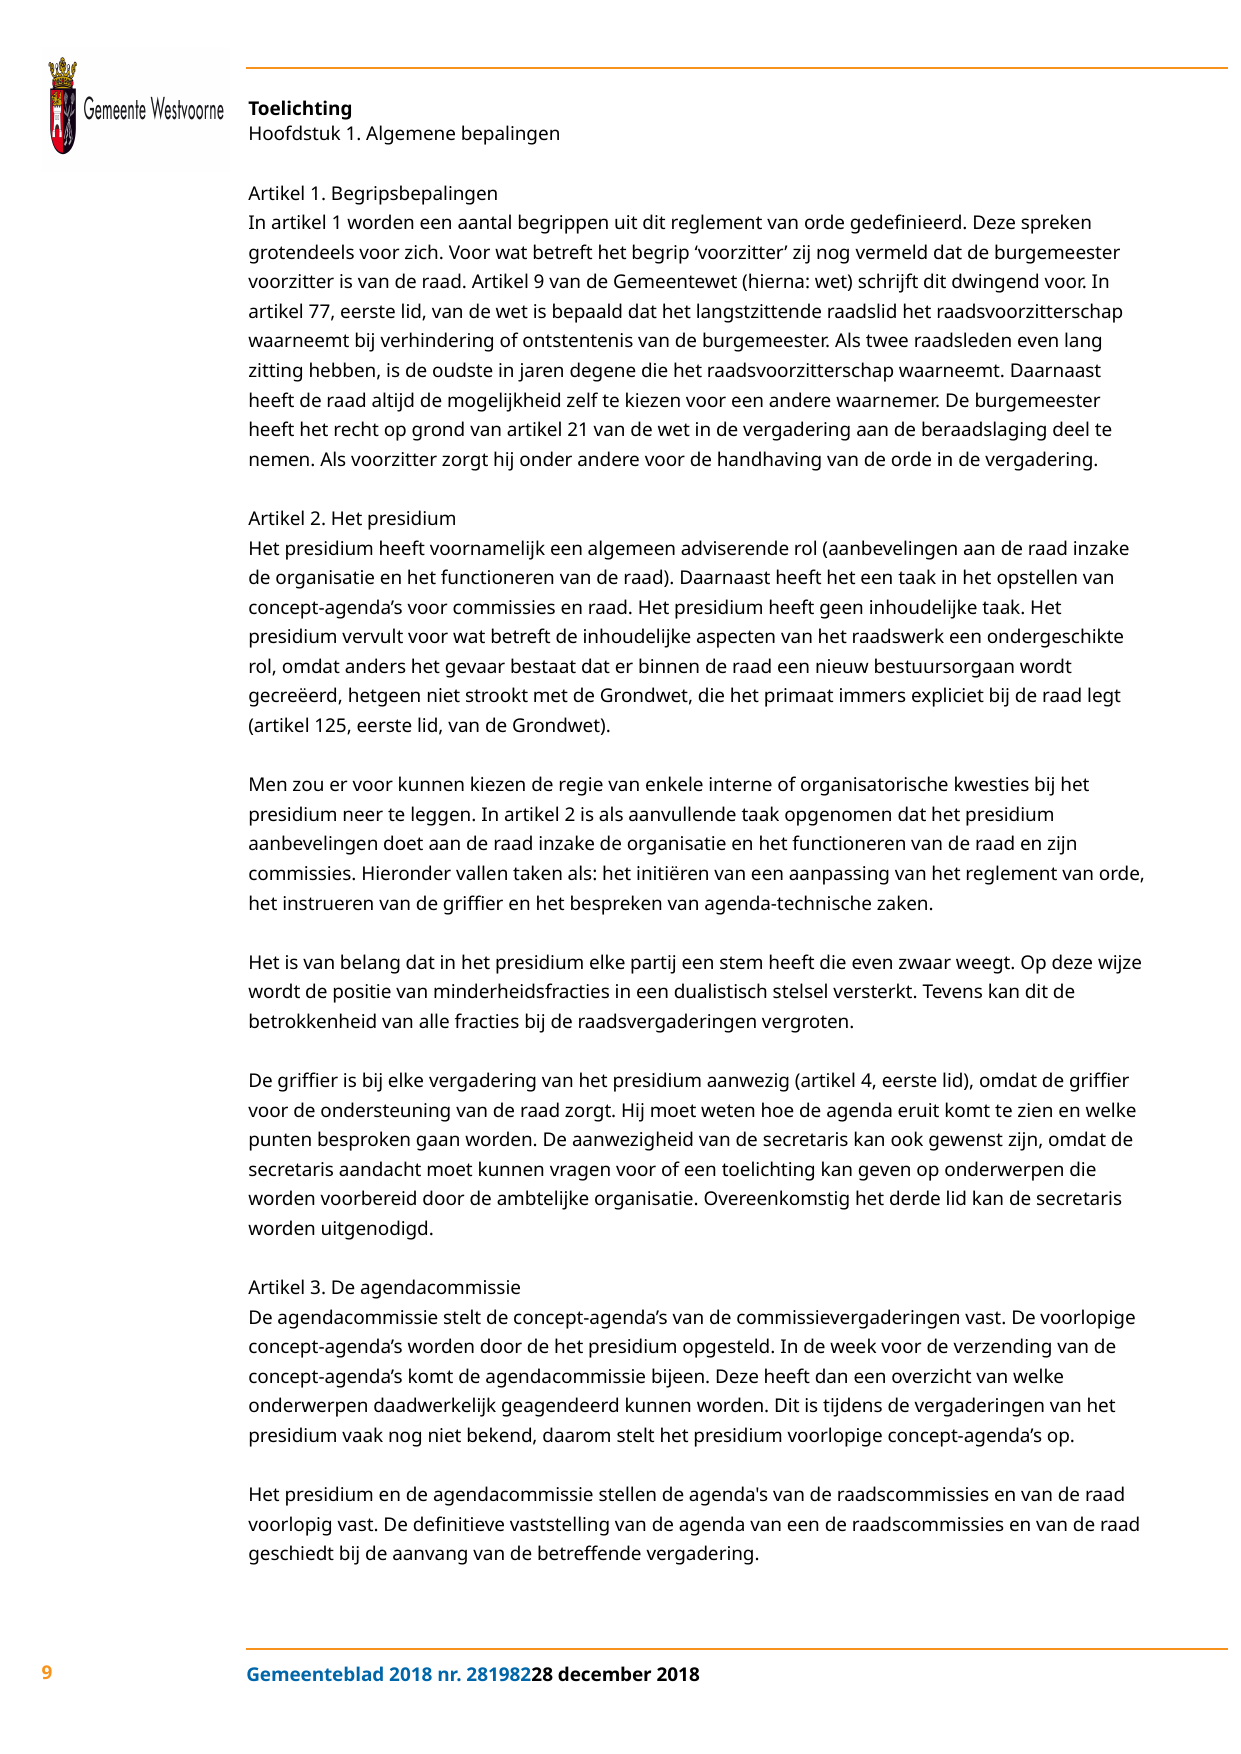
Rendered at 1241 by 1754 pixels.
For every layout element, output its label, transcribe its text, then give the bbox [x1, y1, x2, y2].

text Artikel 3. De agendacommissie [248, 1274, 1152, 1300]
text De agendacommissie stelt de concept-agenda’s van de commissievergaderingen vast. De voorlopige concept-agenda’s worden door de het presidium opgesteld. In de week voor de verzending van de concept-agenda’s komt de agendacommissie bijeen. Deze heeft dan een overzicht van welke onderwerpen daadwerkelijk geagendeerd kunnen worden. Dit is tijdens de vergaderingen van het presidium vaak nog niet bekend, daarom stelt het presidium voorlopige concept-agenda’s op. [248, 1304, 1152, 1448]
text Toelichting [248, 95, 1152, 121]
text Het presidium heeft voornamelijk een algemeen adviserende rol (aanbevelingen aan de raad inzake de organisatie en het functioneren van de raad). Daarnaast heeft het een taak in het opstellen van concept-agenda’s voor commissies en raad. Het presidium heeft geen inhoudelijke taak. Het presidium vervult voor wat betreft de inhoudelijke aspecten van het raadswerk een ondergeschikte rol, omdat anders het gevaar bestaat dat er binnen de raad een nieuw bestuursorgaan wordt gecreëerd, hetgeen niet strookt met de Grondwet, die het primaat immers expliciet bij de raad legt (artikel 125, eerste lid, van de Grondwet). [248, 535, 1152, 738]
text Artikel 2. Het presidium [248, 505, 1152, 531]
text In artikel 1 worden een aantal begrippen uit dit reglement van orde gedefinieerd. Deze spreken grotendeels voor zich. Voor wat betreft het begrip ‘voorzitter’ zij nog vermeld dat de burgemeester voorzitter is van de raad. Artikel 9 van de Gemeentewet (hierna: wet) schrijft dit dwingend voor. In artikel 77, eerste lid, van de wet is bepaald dat het langstzittende raadslid het raadsvoorzitterschap waarneemt bij verhindering of ontstentenis van de burgemeester. Als twee raadsleden even lang zitting hebben, is de oudste in jaren degene die het raadsvoorzitterschap waarneemt. Daarnaast heeft de raad altijd de mogelijkheid zelf te kiezen voor een andere waarnemer. De burgemeester heeft het recht op grond van artikel 21 van de wet in de vergadering aan de beraadslaging deel te nemen. Als voorzitter zorgt hij onder andere voor de handhaving van de orde in de vergadering. [248, 209, 1152, 472]
text Het is van belang dat in het presidium elke partij een stem heeft die even zwaar weegt. Op deze wijze wordt de positie van minderheidsfracties in een dualistisch stelsel versterkt. Tevens kan dit de betrokkenheid van alle fracties bij de raadsvergaderingen vergroten. [248, 949, 1152, 1034]
text Hoofdstuk 1. Algemene bepalingen [248, 121, 1152, 146]
text Het presidium en de agendacommissie stellen de agenda's van de raadscommissies en van de raad voorlopig vast. De definitieve vaststelling van de agenda van een de raadscommissies en van de raad geschiedt bij de aanvang van de betreffende vergadering. [248, 1481, 1152, 1566]
text Artikel 1. Begripsbepalingen [248, 180, 1152, 206]
text Men zou er voor kunnen kiezen de regie van enkele interne of organisatorische kwesties bij het presidium neer te leggen. In artikel 2 is als aanvullende taak opgenomen dat het presidium aanbevelingen doet aan de raad inzake de organisatie en het functioneren van de raad en zijn commissies. Hieronder vallen taken als: het initiëren van een aanpassing van het reglement van orde, het instrueren van de griffier en het bespreken van agenda-technische zaken. [248, 771, 1152, 916]
picture [41, 47, 231, 172]
text De griffier is bij elke vergadering van het presidium aanwezig (artikel 4, eerste lid), omdat de griffier voor de ondersteuning van de raad zorgt. Hij moet weten hoe de agenda eruit komt te zien en welke punten besproken gaan worden. De aanwezigheid van de secretaris kan ook gewenst zijn, omdat de secretaris aandacht moet kunnen vragen voor of een toelichting kan geven op onderwerpen die worden voorbereid door de ambtelijke organisatie. Overeenkomstig het derde lid kan de secretaris worden uitgenodigd. [248, 1067, 1152, 1241]
